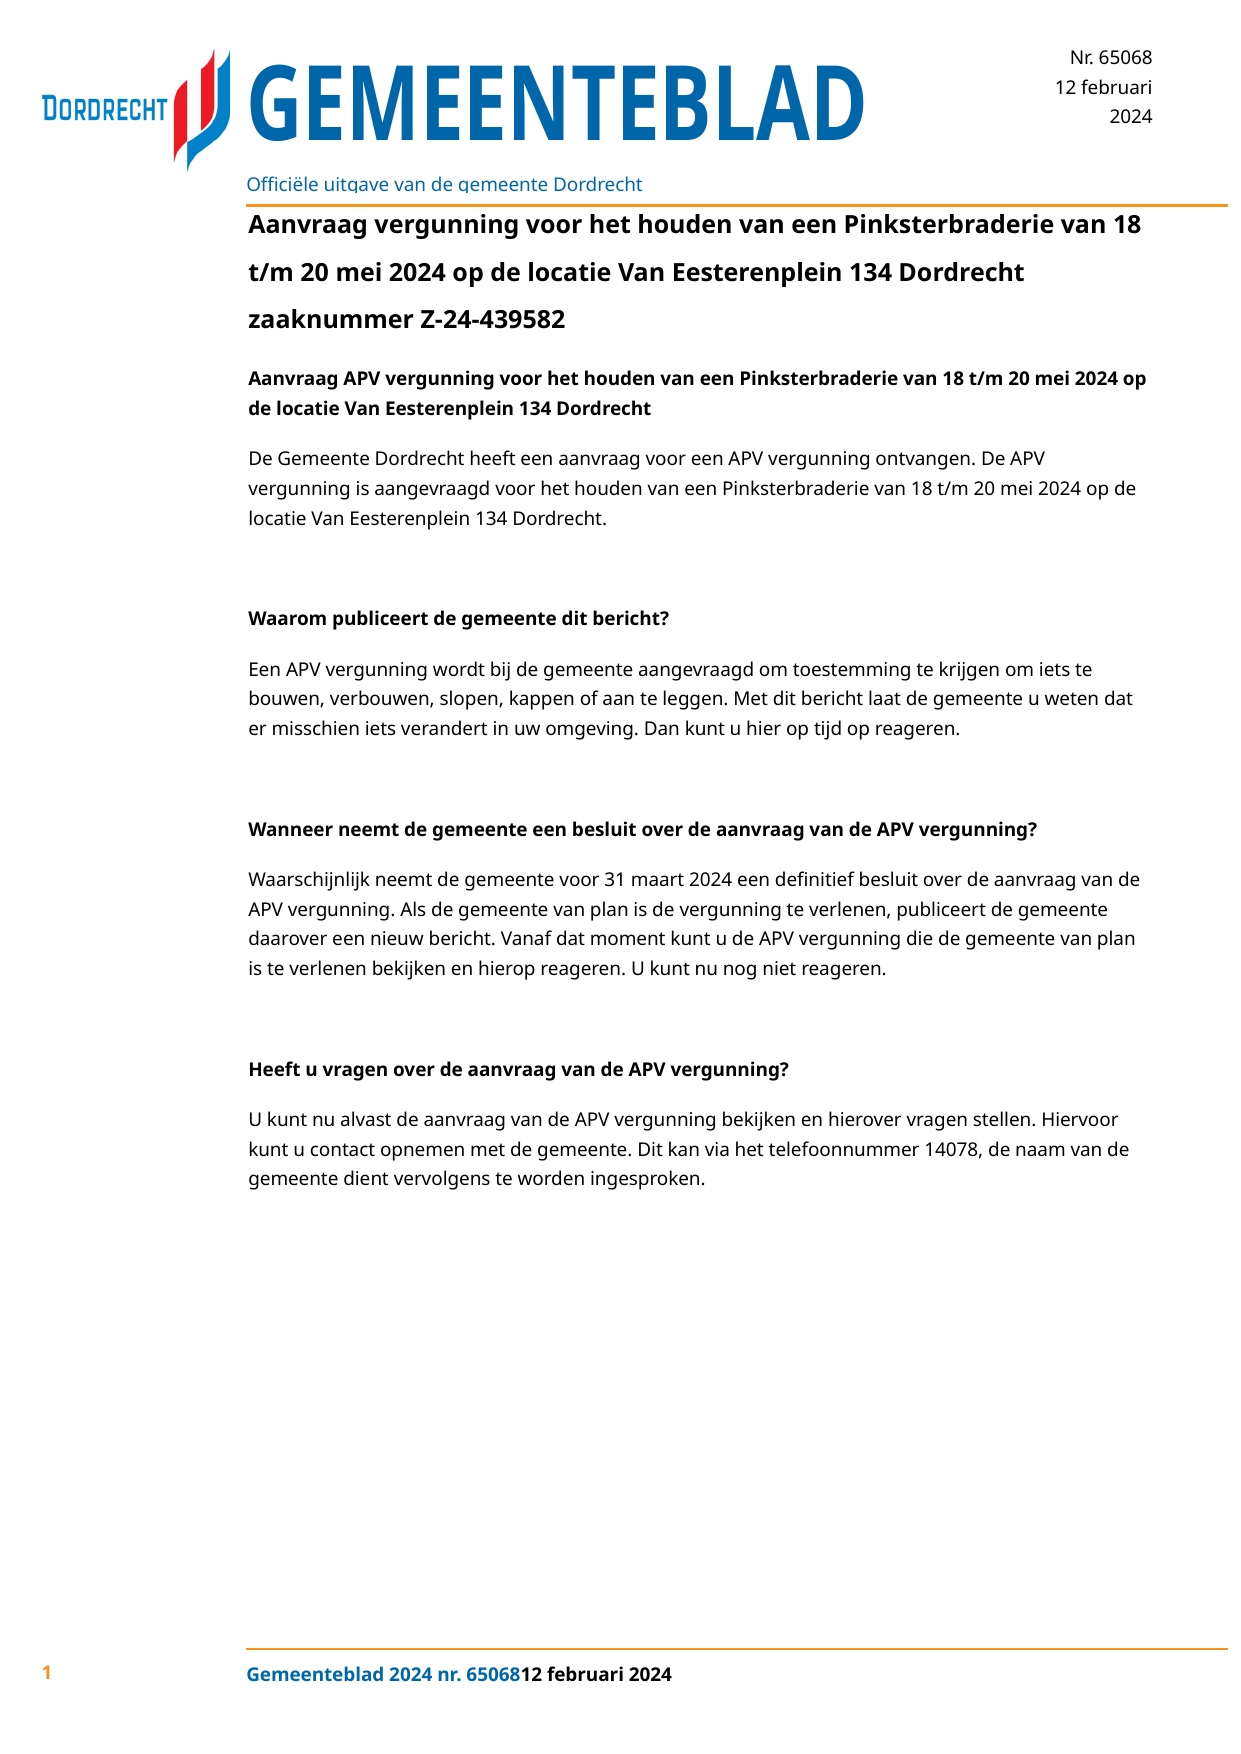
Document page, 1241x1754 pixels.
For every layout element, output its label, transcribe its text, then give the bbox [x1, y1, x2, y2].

text Heeft u vragen over de aanvraag van de APV vergunning? [248, 1056, 1152, 1082]
text Een APV vergunning wordt bij de gemeente aangevraagd om toestemming te krijgen om iets te bouwen, verbouwen, slopen, kappen of aan te leggen. Met dit bericht laat de gemeente u weten dat er misschien iets verandert in uw omgeving. Dan kunt u hier op tijd op reageren. [248, 656, 1152, 741]
text Waarschijnlijk neemt de gemeente voor 31 maart 2024 een definitief besluit over de aanvraag van de APV vergunning. Als de gemeente van plan is de vergunning te verlenen, publiceert de gemeente daarover een nieuw bericht. Vanaf dat moment kunt u de APV vergunning die de gemeente van plan is te verlenen bekijken en hierop reageren. U kunt nu nog niet reageren. [248, 866, 1152, 981]
text Aanvraag APV vergunning voor het houden van een Pinksterbraderie van 18 t/m 20 mei 2024 op de locatie Van Eesterenplein 134 Dordrecht [248, 366, 1152, 421]
picture [41, 47, 231, 172]
text Aanvraag vergunning voor het houden van een Pinksterbraderie van 18 t/m 20 mei 2024 op de locatie Van Eesterenplein 134 Dordrecht zaaknummer Z-24-439582 [248, 207, 1152, 336]
text Wanneer neemt de gemeente een besluit over de aanvraag van de APV vergunning? [248, 816, 1152, 842]
text Waarom publiceert de gemeente dit bericht? [248, 606, 1152, 631]
text U kunt nu alvast de aanvraag van de APV vergunning bekijken en hierover vragen stellen. Hiervoor kunt u contact opnemen met de gemeente. Dit kan via het telefoonnummer 14078, de naam van de gemeente dient vervolgens te worden ingesproken. [248, 1106, 1152, 1191]
text De Gemeente Dordrecht heeft een aanvraag voor een APV vergunning ontvangen. De APV vergunning is aangevraagd voor het houden van een Pinksterbraderie van 18 t/m 20 mei 2024 op de locatie Van Eesterenplein 134 Dordrecht. [248, 446, 1152, 530]
